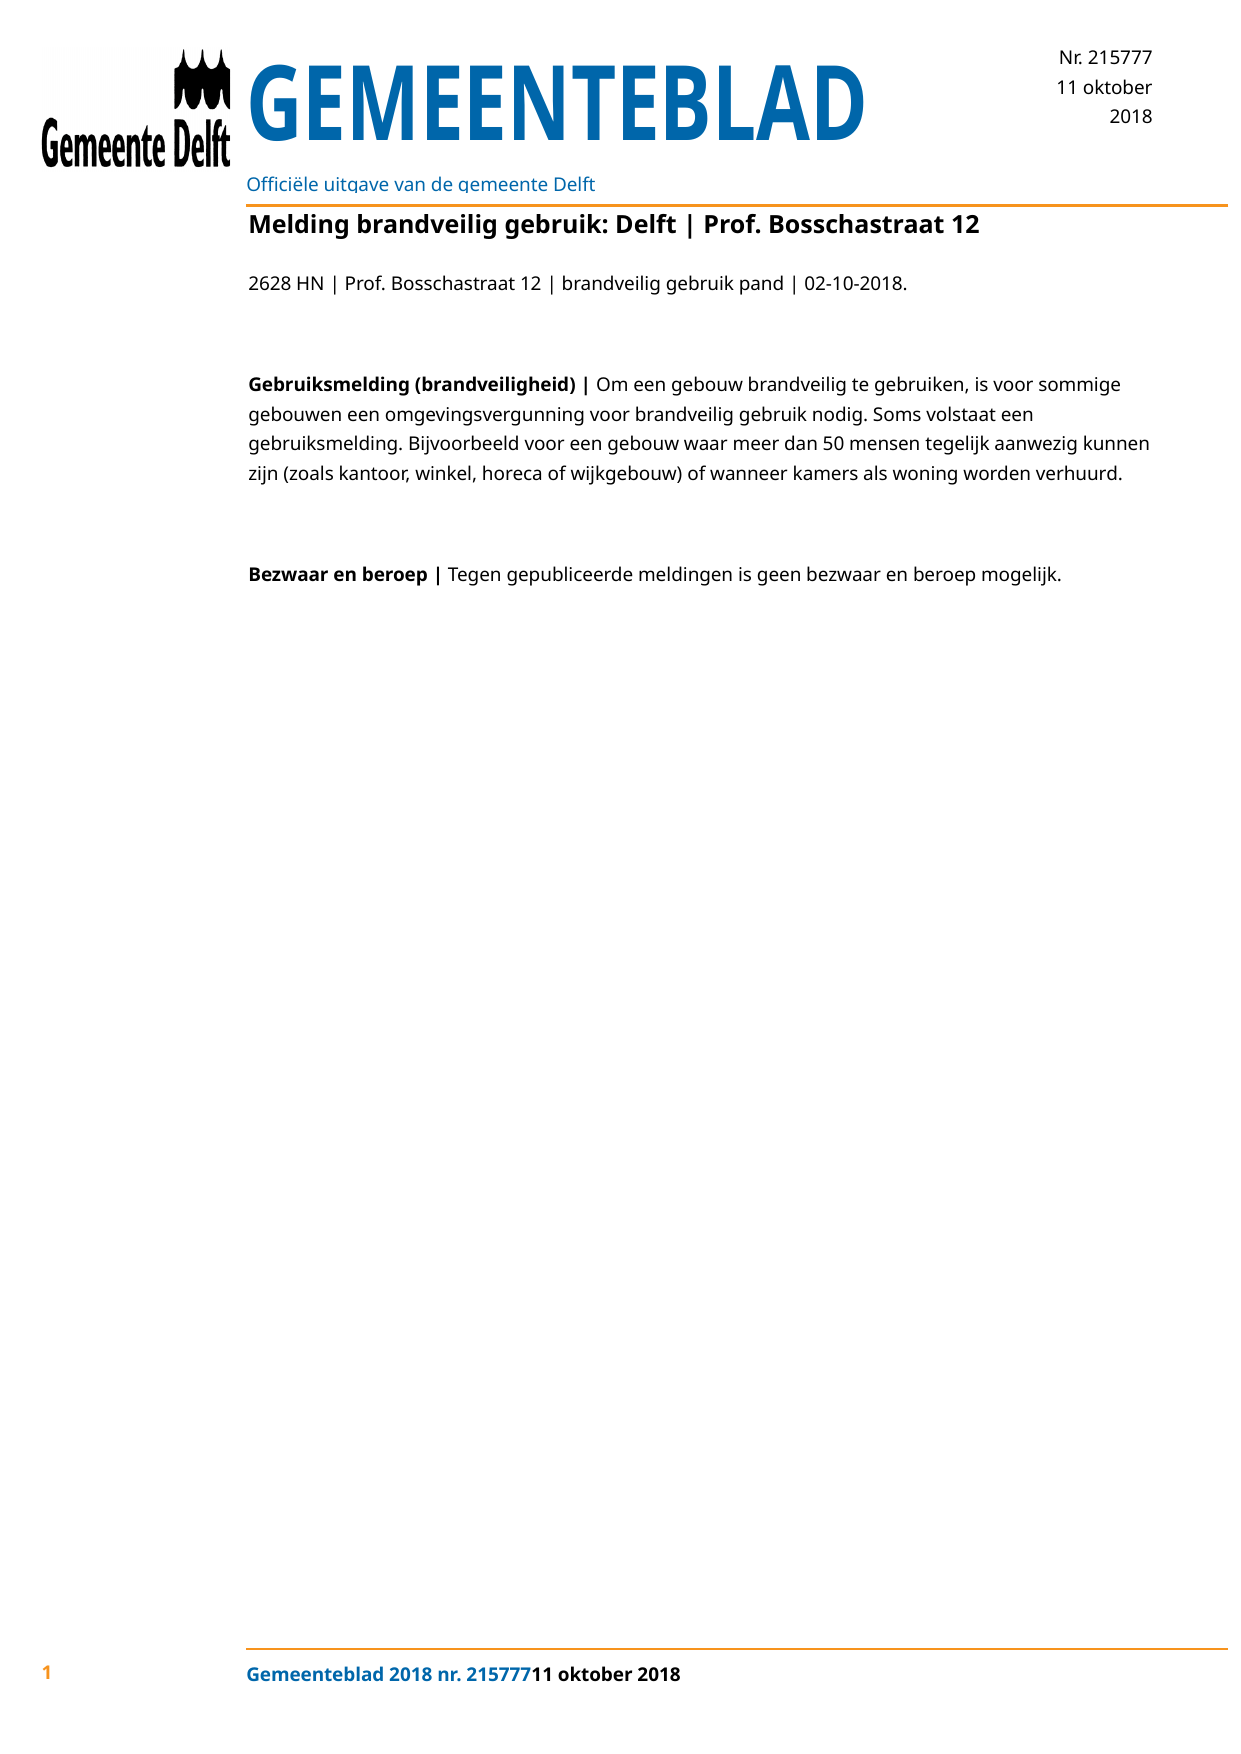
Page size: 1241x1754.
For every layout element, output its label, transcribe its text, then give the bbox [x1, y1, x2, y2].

text 2628 HN | Prof. Bosschastraat 12 | brandveilig gebruik pand | 02-10-2018. [248, 270, 1152, 296]
text Melding brandveilig gebruik: Delft | Prof. Bosschastraat 12 [248, 207, 1152, 241]
picture [41, 47, 231, 172]
text Bezwaar en beroep | Tegen gepubliceerde meldingen is geen bezwaar en beroep mogelijk. [248, 561, 1152, 586]
text Gebruiksmelding (brandveiligheid) | Om een gebouw brandveilig te gebruiken, is voor sommige gebouwen een omgevingsvergunning voor brandveilig gebruik nodig. Soms volstaat een gebruiksmelding. Bijvoorbeeld voor een gebouw waar meer dan 50 mensen tegelijk aanwezig kunnen zijn (zoals kantoor, winkel, horeca of wijkgebouw) of wanneer kamers als woning worden verhuurd. [248, 371, 1152, 486]
